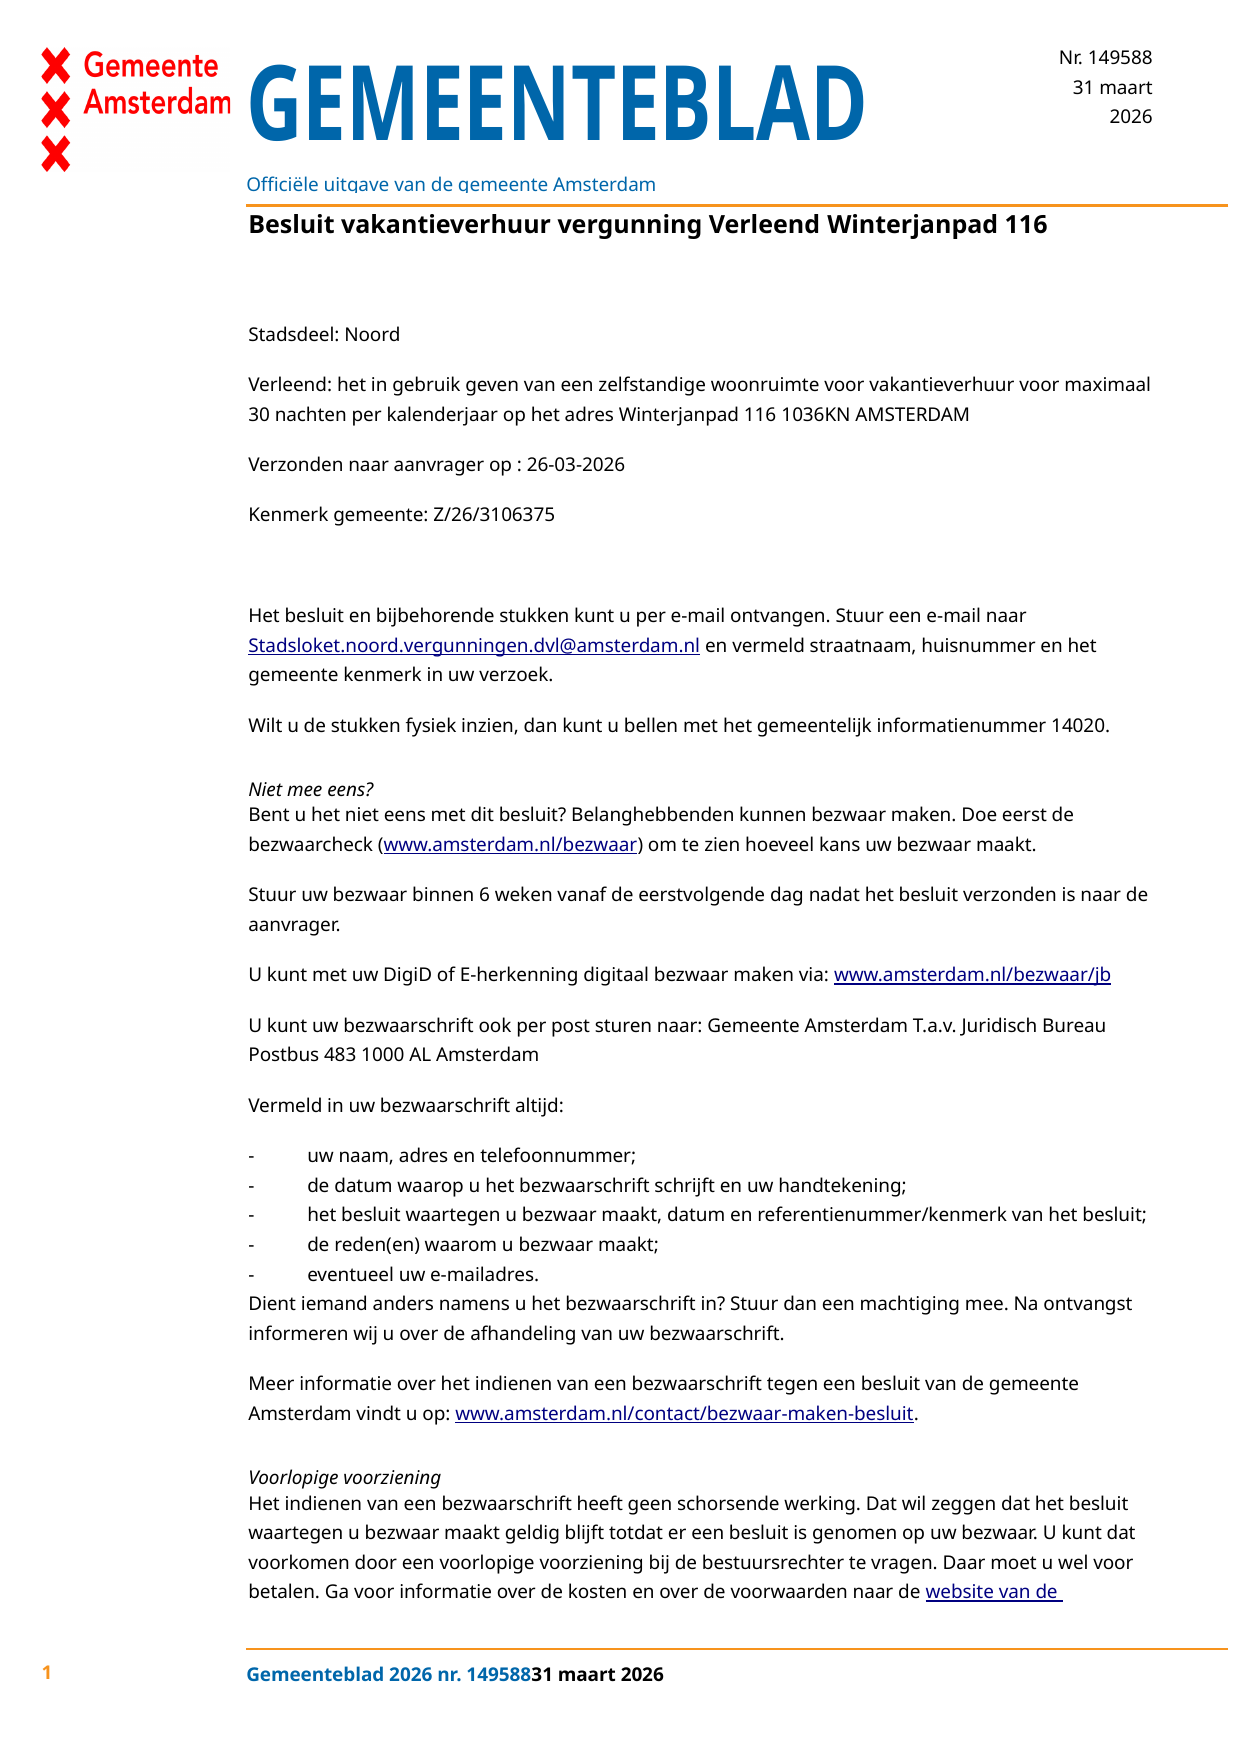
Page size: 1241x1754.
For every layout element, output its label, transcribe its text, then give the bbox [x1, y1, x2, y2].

text Vermeld in uw bezwaarschrift altijd: [248, 1092, 1152, 1118]
list de datum waarop u het bezwaarschrift schrijft en uw handtekening; [248, 1172, 1152, 1198]
list eventueel uw e-mailadres. [248, 1261, 1152, 1287]
text Het indienen van een bezwaarschrift heeft geen schorsende werking. Dat wil zeggen dat het besluit waartegen u bezwaar maakt geldig blijft totdat er een besluit is genomen op uw bezwaar. U kunt dat voorkomen door een voorlopige voorziening bij de bestuursrechter te vragen. Daar moet u wel voor betalen. Ga voor informatie over de kosten en over de voorwaarden naar de website van de [248, 1490, 1152, 1604]
list uw naam, adres en telefoonnummer; [248, 1142, 1152, 1168]
text Kenmerk gemeente: Z/26/3106375 [248, 502, 1152, 527]
text Niet mee eens? [248, 776, 1152, 802]
text Het besluit en bijbehorende stukken kunt u per e-mail ontvangen. Stuur een e-mail naar Stadsloket.noord.vergunningen.dvl@amsterdam.nl en vermeld straatnaam, huisnummer en het gemeente kenmerk in uw verzoek. [248, 602, 1152, 687]
list het besluit waartegen u bezwaar maakt, datum en referentienummer/kenmerk van het besluit; [248, 1202, 1152, 1227]
text Stuur uw bezwaar binnen 6 weken vanaf de eerstvolgende dag nadat het besluit verzonden is naar de aanvrager. [248, 882, 1152, 937]
text Voorlopige voorziening [248, 1464, 1152, 1490]
text Verleend: het in gebruik geven van een zelfstandige woonruimte voor vakantieverhuur voor maximaal 30 nachten per kalenderjaar op het adres Winterjanpad 116 1036KN AMSTERDAM [248, 371, 1152, 426]
picture [41, 47, 231, 172]
text Bent u het niet eens met dit besluit? Belanghebbenden kunnen bezwaar maken. Doe eerst de bezwaarcheck (www.amsterdam.nl/bezwaar) om te zien hoeveel kans uw bezwaar maakt. [248, 802, 1152, 857]
list de reden(en) waarom u bezwaar maakt; [248, 1231, 1152, 1257]
text Wilt u de stukken fysiek inzien, dan kunt u bellen met het gemeentelijk informatienummer 14020. [248, 712, 1152, 738]
text Besluit vakantieverhuur vergunning Verleend Winterjanpad 116 [248, 207, 1152, 241]
text Verzonden naar aanvrager op : 26-03-2026 [248, 451, 1152, 477]
text U kunt met uw DigiD of E-herkenning digitaal bezwaar maken via: www.amsterdam.nl/bezwaar/jb [248, 962, 1152, 987]
text Stadsdeel: Noord [248, 321, 1152, 346]
text U kunt uw bezwaarschrift ook per post sturen naar: Gemeente Amsterdam T.a.v. Juridisch Bureau Postbus 483 1000 AL Amsterdam [248, 1012, 1152, 1067]
text Meer informatie over het indienen van een bezwaarschrift tegen een besluit van de gemeente Amsterdam vindt u op: www.amsterdam.nl/contact/bezwaar-maken-besluit. [248, 1370, 1152, 1426]
text Dient iemand anders namens u het bezwaarschrift in? Stuur dan een machtiging mee. Na ontvangst informeren wij u over de afhandeling van uw bezwaarschrift. [248, 1290, 1152, 1346]
